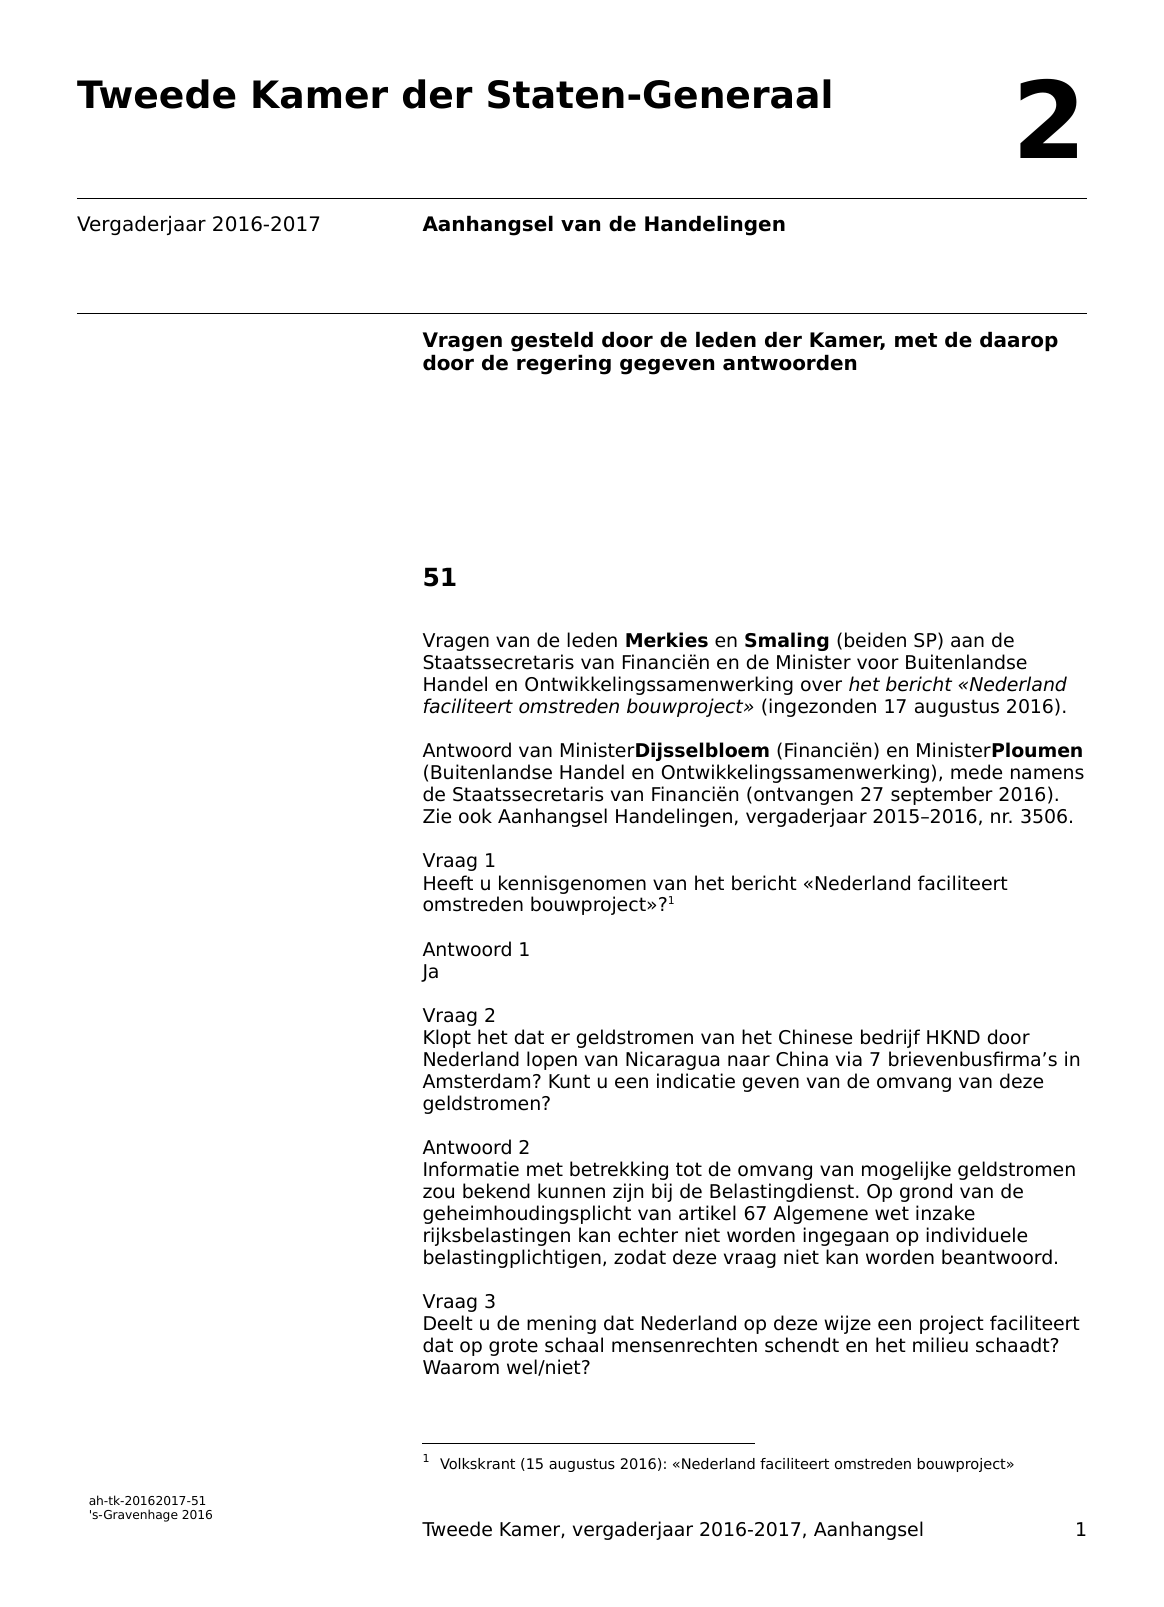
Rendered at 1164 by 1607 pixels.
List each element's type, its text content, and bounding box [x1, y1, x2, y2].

text 51 [422, 563, 1087, 592]
table_cell Vergaderjaar 2016-2017 [77, 199, 422, 313]
text Heeft u kennisgenomen van het bericht «Nederland faciliteert omstreden bouwproject»? [422, 872, 1087, 916]
text Ja [422, 961, 1087, 982]
text Deelt u de mening dat Nederland op deze wijze een project faciliteert dat op grote schaal mensenrechten schendt en het milieu schaadt? Waarom wel/niet? [422, 1313, 1087, 1379]
text Klopt het dat er geldstromen van het Chinese bedrijf HKND door Nederland lopen van Nicaragua naar China via 7 brievenbusfirma’s in Amsterdam? Kunt u een indicatie geven van de omvang van deze geldstromen? [422, 1027, 1087, 1114]
text Vraag 1 [422, 850, 1087, 872]
table_cell Aanhangsel van de Handelingen [422, 199, 1087, 313]
table_header Tweede Kamer der Staten-Generaal [77, 59, 886, 198]
text Volkskrant (15 augustus 2016): «Nederland faciliteert omstreden bouwproject» [422, 1452, 1087, 1474]
text Antwoord 1 [422, 938, 1087, 961]
text Antwoord 2 [422, 1137, 1087, 1159]
text Antwoord van MinisterDijsselbloem (Financiën) en MinisterPloumen (Buitenlandse Handel en Ontwikkelingssamenwerking), mede namens de Staatssecretaris van Financiën (ontvangen 27 september 2016). Zie ook Aanhangsel Handelingen, vergaderjaar 2015–2016, nr. 3506. [422, 740, 1087, 828]
table_cell Vragen gesteld door de leden der Kamer, met de daarop door de regering gegeven antwoorden [422, 314, 1087, 375]
text Informatie met betrekking tot de omvang van mogelijke geldstromen zou bekend kunnen zijn bij de Belastingdienst. Op grond van de geheimhoudingsplicht van artikel 67 Algemene wet inzake rijksbelastingen kan echter niet worden ingegaan op individuele belastingplichtigen, zodat deze vraag niet kan worden beantwoord. [422, 1159, 1087, 1269]
text Vraag 3 [422, 1291, 1087, 1313]
text Vragen van de leden Merkies en Smaling (beiden SP) aan de Staatssecretaris van Financiën en de Minister voor Buitenlandse Handel en Ontwikkelingssamenwerking over het bericht «Nederland faciliteert omstreden bouwproject» (ingezonden 17 augustus 2016). [422, 630, 1087, 718]
table_cell [77, 314, 422, 375]
text 's-Gravenhage 2016 [88, 1508, 323, 1522]
table_header 2 [886, 59, 1087, 198]
text ah-tk-20162017-51 [88, 1494, 323, 1508]
text Vraag 2 [422, 1005, 1087, 1027]
